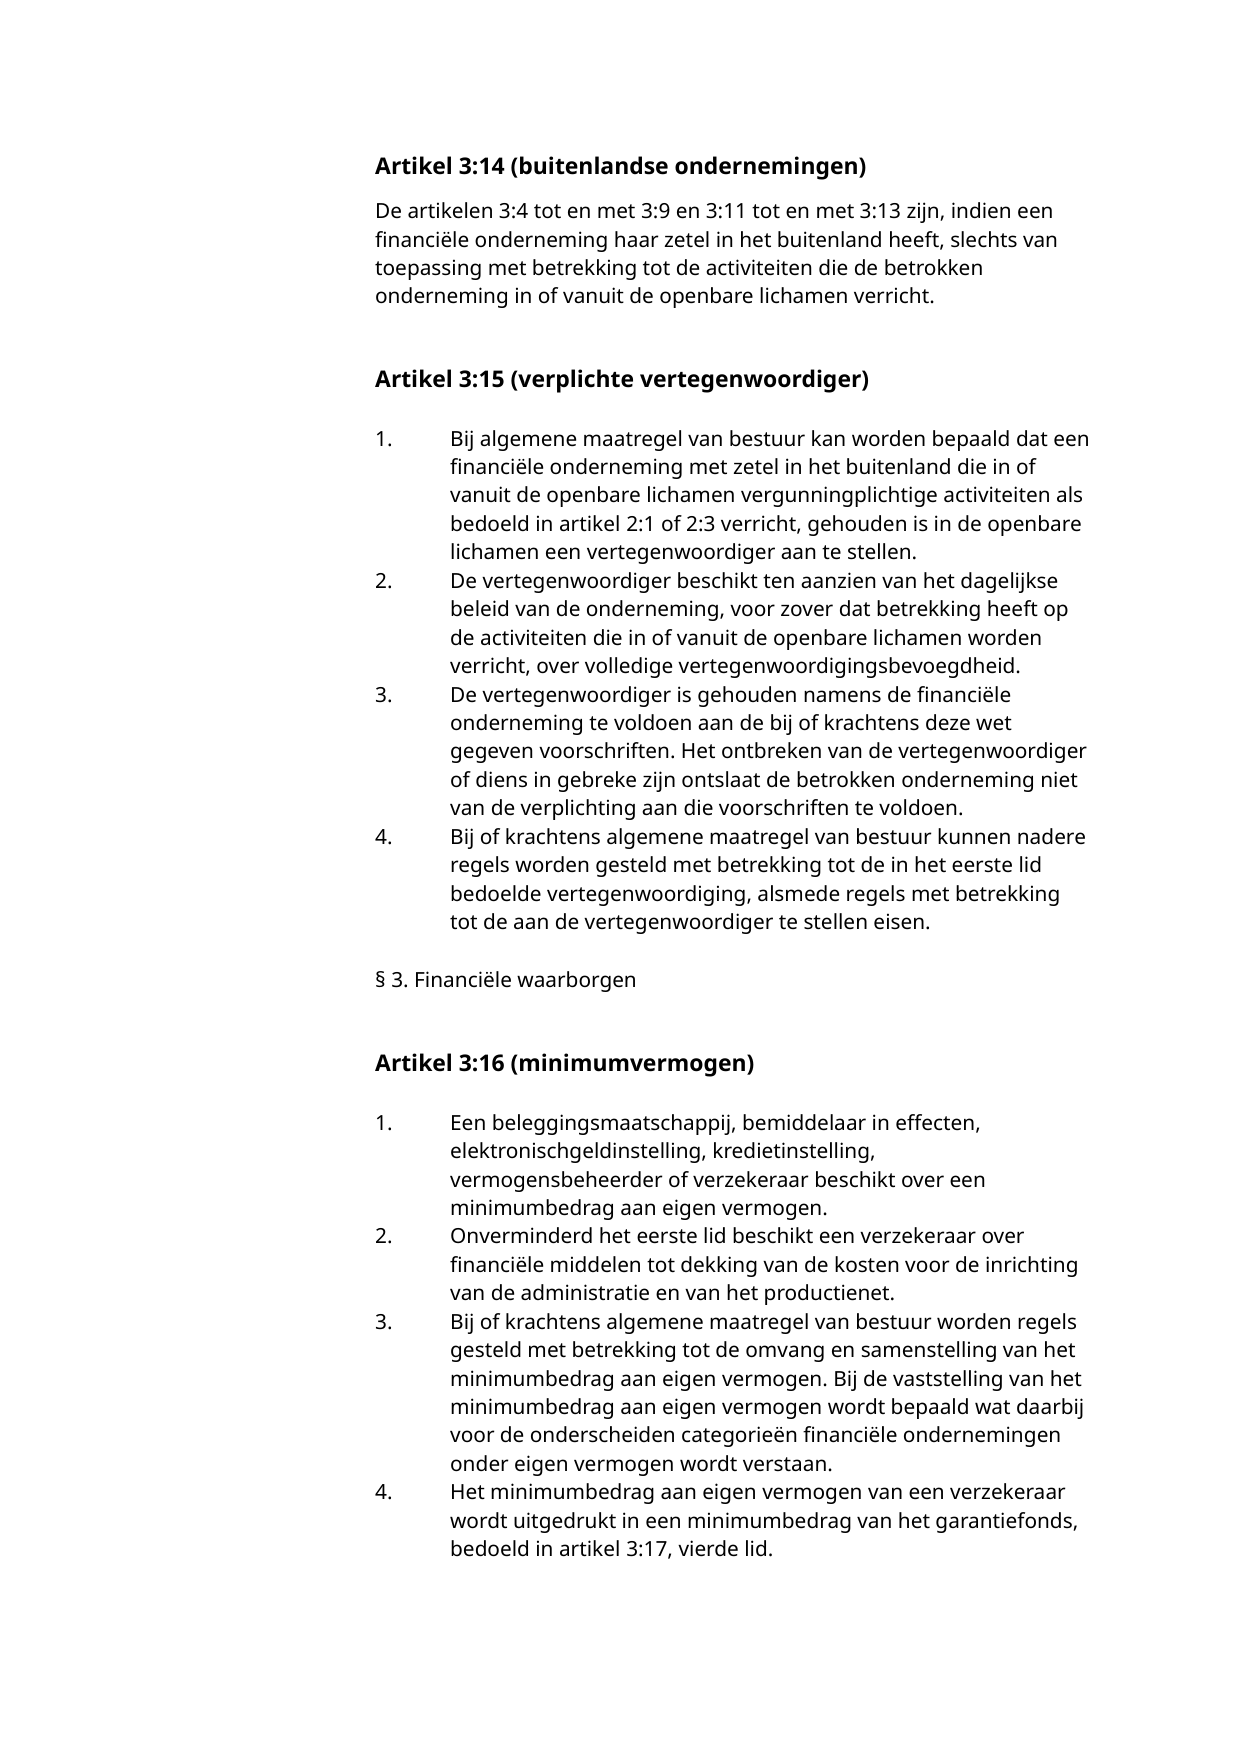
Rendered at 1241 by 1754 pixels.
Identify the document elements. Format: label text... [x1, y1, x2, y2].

list Het minimumbedrag aan eigen vermogen van een verzekeraar wordt uitgedrukt in een minimumbedrag van het garantiefonds, bedoeld in artikel 3:17, vierde lid. [375, 1477, 1090, 1563]
list De vertegenwoordiger is gehouden namens de financiële onderneming te voldoen aan de bij of krachtens deze wet gegeven voorschriften. Het ontbreken van de vertegenwoordiger of diens in gebreke zijn ontslaat de betrokken onderneming niet van de verplichting aan die voorschriften te voldoen. [375, 680, 1090, 822]
subtitle Artikel 3:14 (buitenlandse ondernemingen) [375, 150, 1090, 181]
list Onverminderd het eerste lid beschikt een verzekeraar over financiële middelen tot dekking van de kosten voor de inrichting van de administratie en van het productienet. [375, 1222, 1090, 1307]
subtitle § 3. Financiële waarborgen [375, 966, 1090, 994]
list Een beleggingsmaatschappij, bemiddelaar in effecten, elektronischgeldinstelling, kredietinstelling, vermogensbeheerder of verzekeraar beschikt over een minimumbedrag aan eigen vermogen. [375, 1108, 1090, 1222]
list Bij of krachtens algemene maatregel van bestuur worden regels gesteld met betrekking tot de omvang en samenstelling van het minimumbedrag aan eigen vermogen. Bij de vaststelling van het minimumbedrag aan eigen vermogen wordt bepaald wat daarbij voor de onderscheiden categorieën financiële ondernemingen onder eigen vermogen wordt verstaan. [375, 1307, 1090, 1477]
subtitle Artikel 3:15 (verplichte vertegenwoordiger) [375, 362, 1090, 394]
list Bij of krachtens algemene maatregel van bestuur kunnen nadere regels worden gesteld met betrekking tot de in het eerste lid bedoelde vertegenwoordiging, alsmede regels met betrekking tot de aan de vertegenwoordiger te stellen eisen. [375, 822, 1090, 936]
list Bij algemene maatregel van bestuur kan worden bepaald dat een financiële onderneming met zetel in het buitenland die in of vanuit de openbare lichamen vergunningplichtige activiteiten als bedoeld in artikel 2:1 of 2:3 verricht, gehouden is in de openbare lichamen een vertegenwoordiger aan te stellen. [375, 424, 1090, 566]
subtitle Artikel 3:16 (minimumvermogen) [375, 1047, 1090, 1078]
text De artikelen 3:4 tot en met 3:9 en 3:11 tot en met 3:13 zijn, indien een financiële onderneming haar zetel in het buitenland heeft, slechts van toepassing met betrekking tot de activiteiten die de betrokken onderneming in of vanuit de openbare lichamen verricht. [375, 196, 1090, 310]
list De vertegenwoordiger beschikt ten aanzien van het dagelijkse beleid van de onderneming, voor zover dat betrekking heeft op de activiteiten die in of vanuit de openbare lichamen worden verricht, over volledige vertegenwoordigingsbevoegdheid. [375, 566, 1090, 680]
